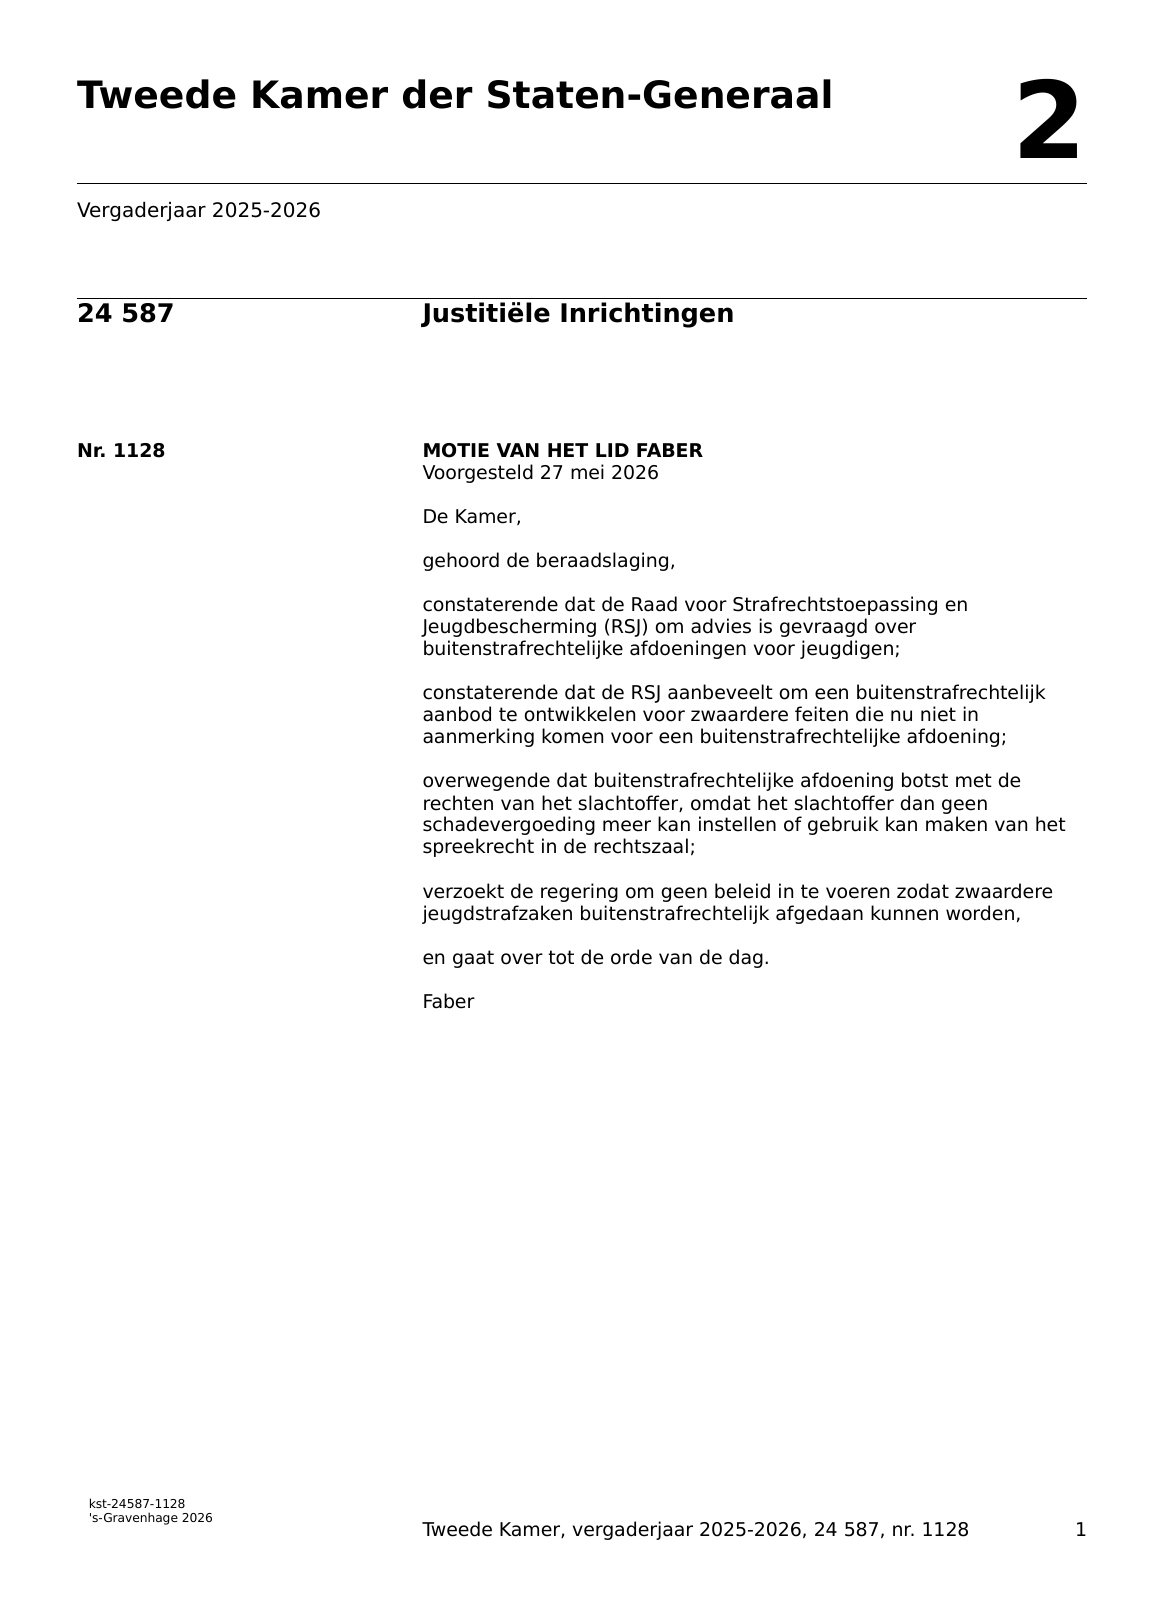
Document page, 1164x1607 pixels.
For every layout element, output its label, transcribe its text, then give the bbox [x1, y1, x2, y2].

text constaterende dat de Raad voor Strafrechtstoepassing en Jeugdbescherming (RSJ) om advies is gevraagd over buitenstrafrechtelijke afdoeningen voor jeugdigen; [422, 594, 1087, 660]
text 's-Gravenhage 2026 [88, 1511, 323, 1525]
text gehoord de beraadslaging, [422, 550, 1087, 572]
text Voorgesteld 27 mei 2026 [422, 462, 1087, 484]
text Faber [422, 991, 1087, 1013]
text en gaat over tot de orde van de dag. [422, 947, 1087, 969]
table_cell Vergaderjaar 2025-2026 [77, 184, 1087, 298]
text De Kamer, [422, 506, 1087, 528]
table_header Tweede Kamer der Staten-Generaal [77, 59, 886, 183]
text kst-24587-1128 [88, 1497, 323, 1511]
text verzoekt de regering om geen beleid in te voeren zodat zwaardere jeugdstrafzaken buitenstrafrechtelijk afgedaan kunnen worden, [422, 881, 1087, 924]
text constaterende dat de RSJ aanbeveelt om een buitenstrafrechtelijk aanbod te ontwikkelen voor zwaardere feiten die nu niet in aanmerking komen voor een buitenstrafrechtelijke afdoening; [422, 682, 1087, 748]
subtitle Nr. 1128 MOTIE VAN HET LID FABER [77, 440, 1087, 462]
subtitle 24 587 Justitiële Inrichtingen [77, 299, 1087, 329]
table_header 2 [886, 59, 1087, 183]
text overwegende dat buitenstrafrechtelijke afdoening botst met de rechten van het slachtoffer, omdat het slachtoffer dan geen schadevergoeding meer kan instellen of gebruik kan maken van het spreekrecht in de rechtszaal; [422, 770, 1087, 858]
